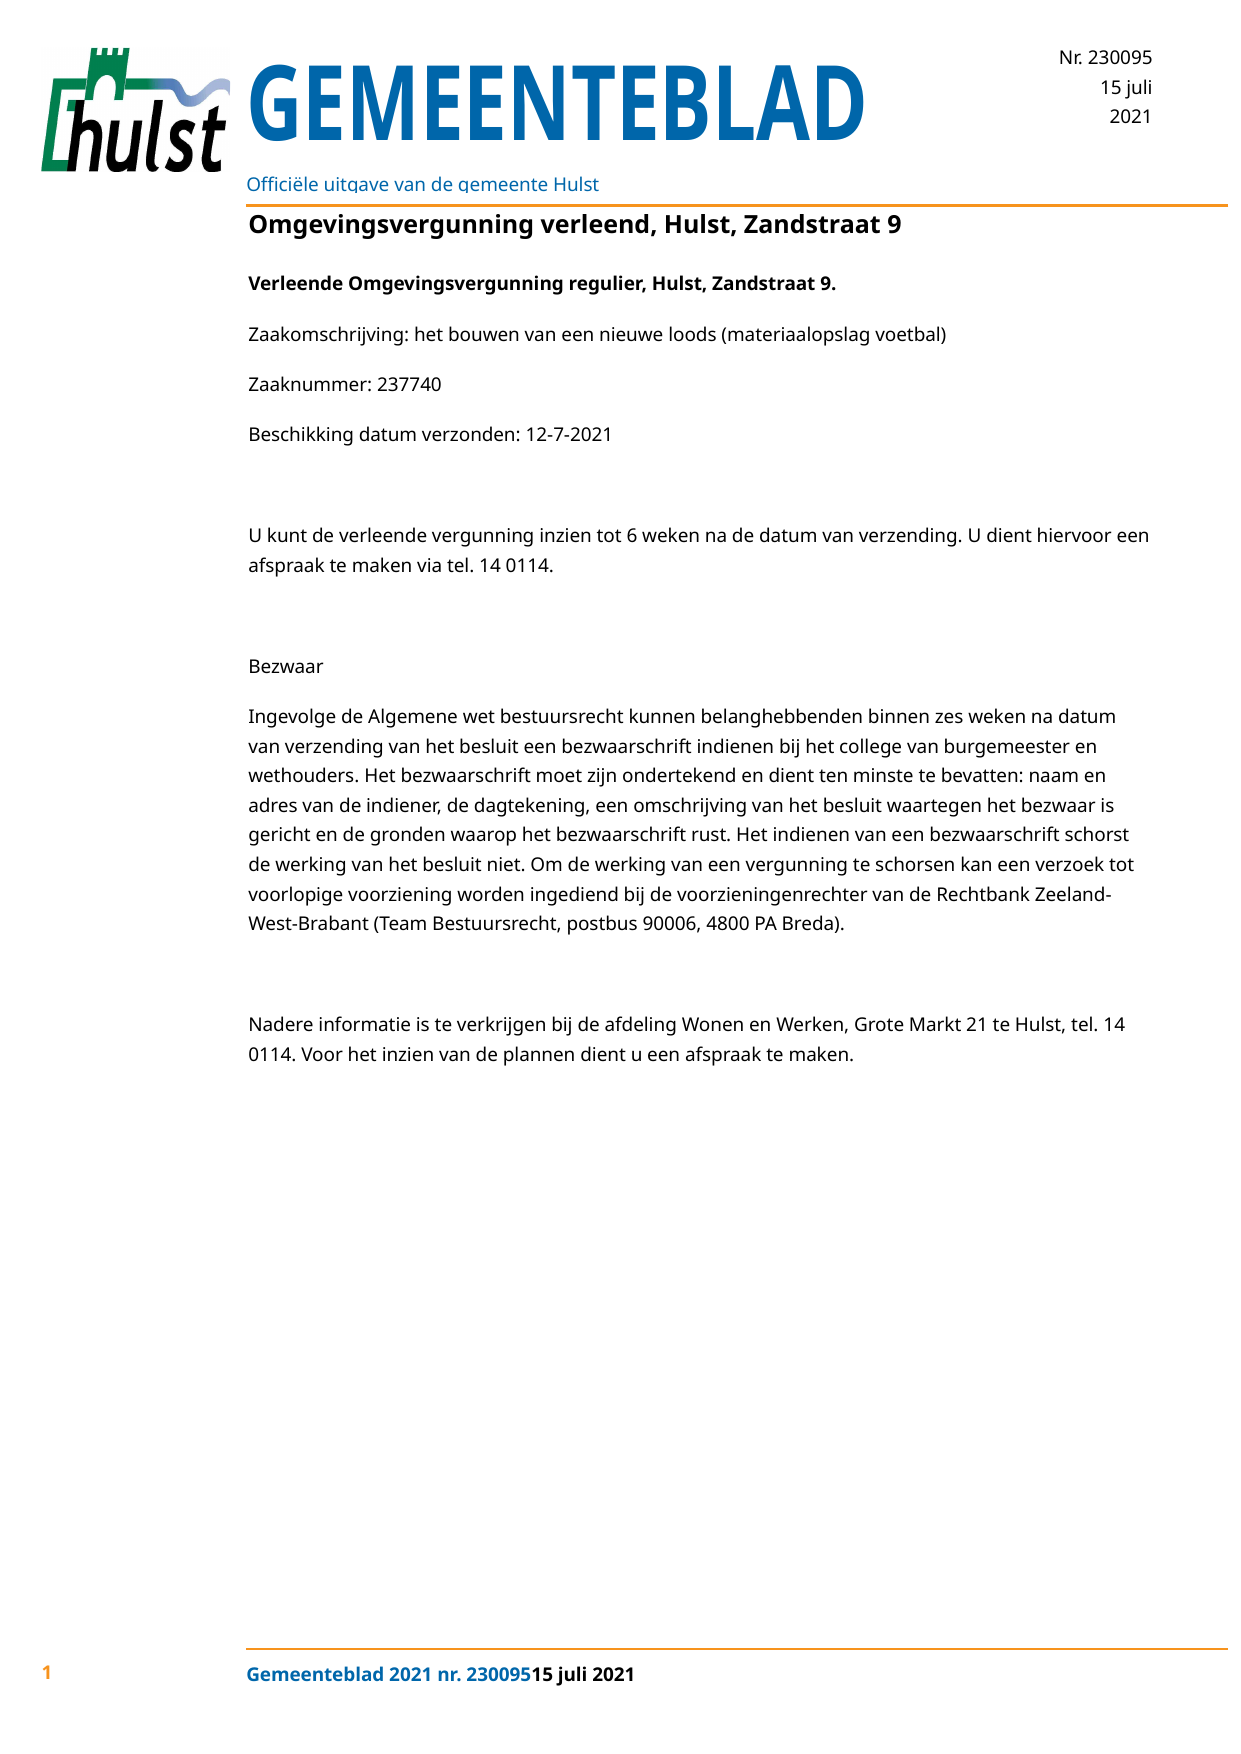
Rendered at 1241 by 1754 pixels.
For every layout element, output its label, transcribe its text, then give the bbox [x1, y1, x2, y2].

text Zaakomschrijving: het bouwen van een nieuwe loods (materiaalopslag voetbal) [248, 321, 1152, 346]
picture [41, 47, 231, 172]
text Beschikking datum verzonden: 12-7-2021 [248, 422, 1152, 447]
text Zaaknummer: 237740 [248, 371, 1152, 397]
text Nadere informatie is te verkrijgen bij de afdeling Wonen en Werken, Grote Markt 21 te Hulst, tel. 14 0114. Voor het inzien van de plannen dient u een afspraak te maken. [248, 1011, 1152, 1066]
text Ingevolge de Algemene wet bestuursrecht kunnen belanghebbenden binnen zes weken na datum van verzending van het besluit een bezwaarschrift indienen bij het college van burgemeester en wethouders. Het bezwaarschrift moet zijn ondertekend en dient ten minste te bevatten: naam en adres van de indiener, de dagtekening, een omschrijving van het besluit waartegen het bezwaar is gericht en de gronden waarop het bezwaarschrift rust. Het indienen van een bezwaarschrift schorst de werking van het besluit niet. Om de werking van een vergunning te schorsen kan een verzoek tot voorlopige voorziening worden ingediend bij de voorzieningenrechter van de Rechtbank Zeeland-West-Brabant (Team Bestuursrecht, postbus 90006, 4800 PA Breda). [248, 703, 1152, 936]
text Verleende Omgevingsvergunning regulier, Hulst, Zandstraat 9. [248, 270, 1152, 296]
text Bezwaar [248, 653, 1152, 678]
text Omgevingsvergunning verleend, Hulst, Zandstraat 9 [248, 207, 1152, 241]
text U kunt de verleende vergunning inzien tot 6 weken na de datum van verzending. U dient hiervoor een afspraak te maken via tel. 14 0114. [248, 522, 1152, 578]
